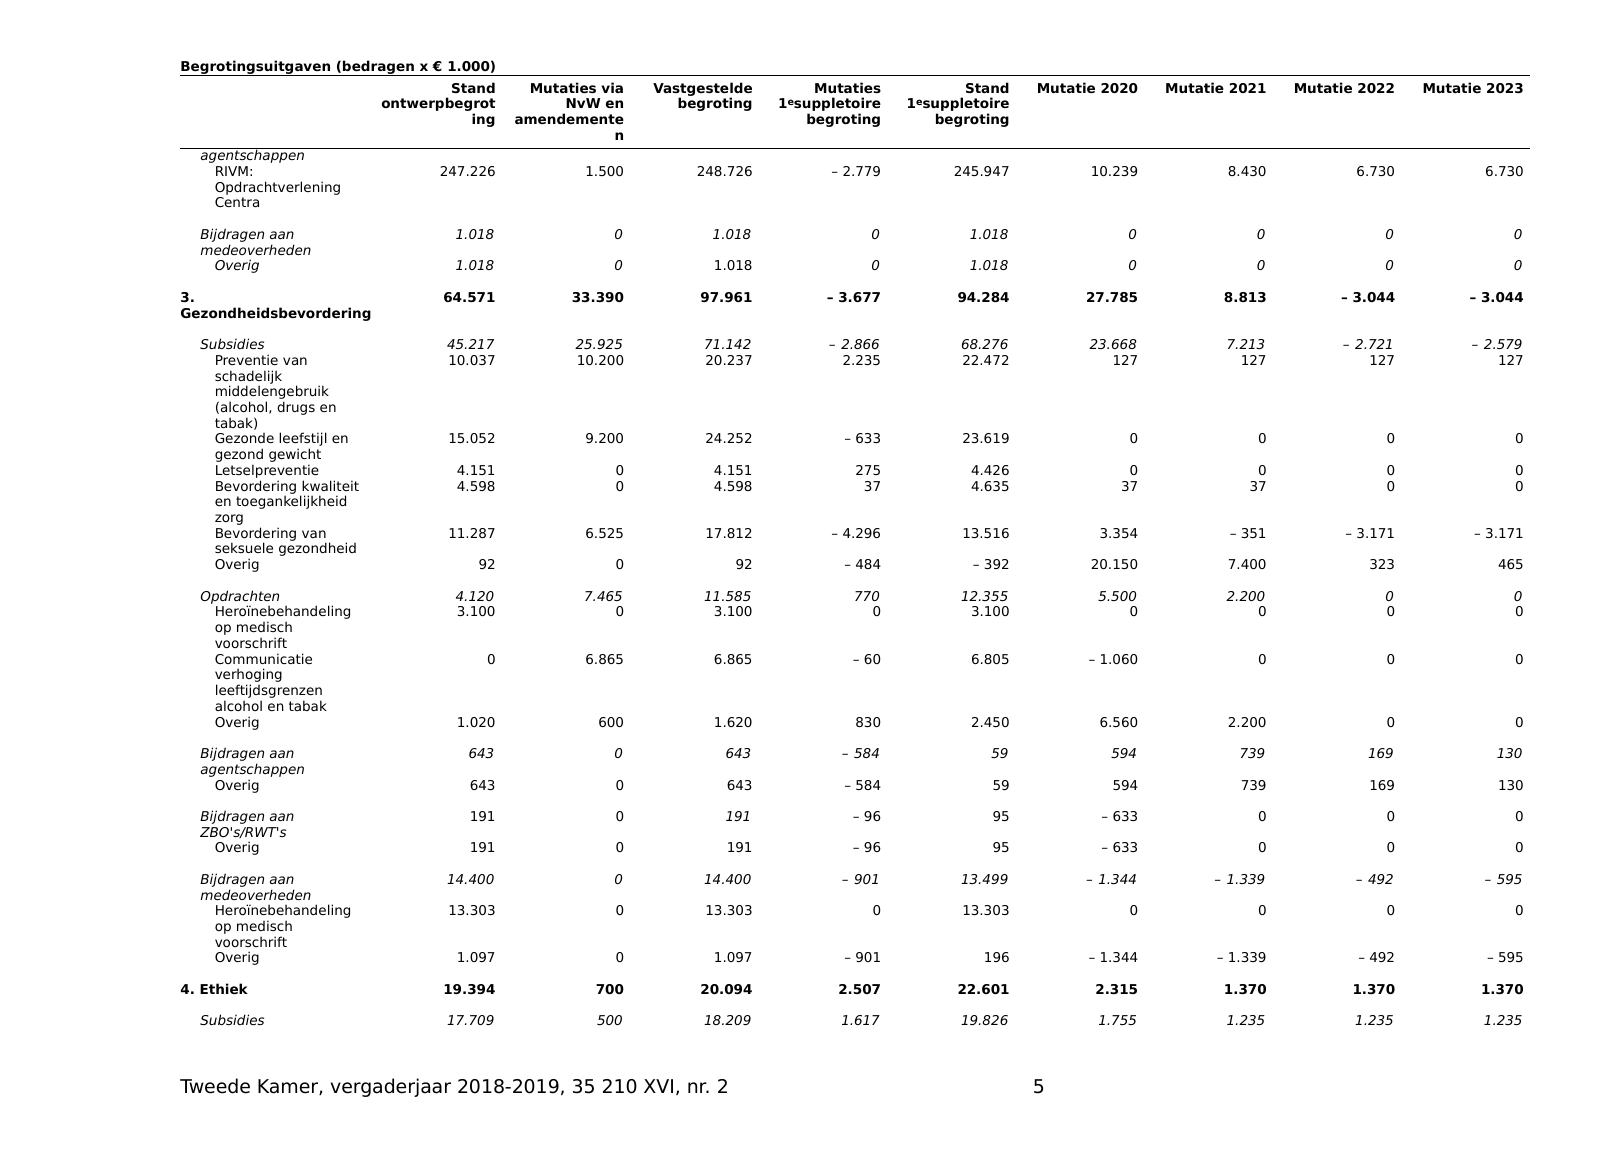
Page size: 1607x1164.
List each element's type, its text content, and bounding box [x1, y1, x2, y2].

table_cell [1015, 573, 1144, 588]
table_cell – 96 [758, 809, 887, 840]
table_cell 59 [887, 777, 1015, 793]
table_cell 0 [501, 872, 630, 903]
table_cell 2.450 [887, 714, 1015, 730]
table_cell 2.200 [1144, 589, 1272, 604]
table_cell [194, 966, 208, 982]
table_cell [887, 998, 1015, 1013]
table_cell Bijdragen aan medeoverheden [194, 872, 373, 903]
table_cell 0 [1272, 258, 1401, 274]
table_cell 0 [501, 604, 630, 651]
table_cell 2.315 [1015, 982, 1144, 997]
table_cell [194, 793, 208, 809]
table_cell 0 [758, 604, 887, 651]
table_cell 1.018 [630, 227, 758, 258]
table_cell 0 [1015, 431, 1144, 463]
table_cell 0 [501, 258, 630, 274]
table_cell [887, 730, 1015, 746]
table_cell – 96 [758, 840, 887, 856]
table_cell [180, 258, 194, 274]
table_cell [630, 998, 758, 1013]
table_cell [758, 998, 887, 1013]
table_cell [887, 321, 1015, 337]
table_cell [194, 950, 208, 966]
table_cell [180, 714, 194, 730]
table_cell 0 [1401, 651, 1529, 714]
table_cell – 2.866 [758, 337, 887, 353]
table_cell [1015, 321, 1144, 337]
table_cell 3.100 [887, 604, 1015, 651]
table_cell 0 [501, 840, 630, 856]
table_cell 0 [1401, 714, 1529, 730]
table_cell [758, 274, 887, 290]
table_cell – 901 [758, 872, 887, 903]
table_cell 17.709 [373, 1013, 501, 1029]
table_cell [180, 274, 194, 290]
table_cell Overig [209, 840, 373, 856]
table_cell [180, 463, 194, 478]
table_cell [194, 730, 208, 746]
table_cell [194, 76, 208, 148]
table_cell [758, 793, 887, 809]
table_cell [630, 793, 758, 809]
table_cell 6.560 [1015, 714, 1144, 730]
table_cell [180, 149, 194, 164]
table_cell 127 [1015, 353, 1144, 431]
table_cell 1.620 [630, 714, 758, 730]
table_cell 169 [1272, 777, 1401, 793]
table_cell 0 [501, 557, 630, 573]
table_cell – 484 [758, 557, 887, 573]
table_cell 10.037 [373, 353, 501, 431]
table_cell – 4.296 [758, 526, 887, 557]
table_cell 0 [1144, 431, 1272, 463]
table_cell [194, 431, 208, 463]
table_cell 0 [501, 479, 630, 526]
table_cell 3.354 [1015, 526, 1144, 557]
table_cell – 2.721 [1272, 337, 1401, 353]
table_cell 830 [758, 714, 887, 730]
table_cell 37 [1144, 479, 1272, 526]
table_cell 1.235 [1401, 1013, 1529, 1029]
table_cell – 2.779 [758, 164, 887, 211]
table_cell [1401, 793, 1529, 809]
table_cell – 3.677 [758, 290, 887, 321]
table_cell [1272, 573, 1401, 588]
table_cell Mutatie 2021 [1144, 76, 1272, 148]
table_cell – 633 [1015, 809, 1144, 840]
table_cell [180, 777, 194, 793]
table_cell – 3.044 [1272, 290, 1401, 321]
table_cell 191 [630, 840, 758, 856]
table_cell – 633 [1015, 840, 1144, 856]
table_cell [180, 809, 194, 840]
table_cell Mutatie 2022 [1272, 76, 1401, 148]
table_cell 6.525 [501, 526, 630, 557]
table_cell [887, 149, 1015, 164]
table_cell 12.355 [887, 589, 1015, 604]
table_cell [1015, 998, 1144, 1013]
table_cell [180, 856, 194, 872]
table_cell [180, 573, 194, 588]
table_cell 2.200 [1144, 714, 1272, 730]
table_cell 95 [887, 809, 1015, 840]
table_cell [180, 431, 194, 463]
table_cell [887, 211, 1015, 227]
table_cell Vastgestelde begroting [630, 76, 758, 148]
table_cell 1.097 [630, 950, 758, 966]
table_cell 130 [1401, 746, 1529, 777]
table_cell 1.500 [501, 164, 630, 211]
table_cell [1144, 321, 1272, 337]
table_cell 14.400 [630, 872, 758, 903]
table_cell 0 [758, 227, 887, 258]
table_cell [373, 321, 501, 337]
table_cell [1272, 211, 1401, 227]
table_cell 1.755 [1015, 1013, 1144, 1029]
table_cell [630, 149, 758, 164]
table_cell [1015, 274, 1144, 290]
table_cell 7.400 [1144, 557, 1272, 573]
table_cell [1144, 793, 1272, 809]
table_cell [209, 793, 373, 809]
table_cell Overig [209, 557, 373, 573]
table_cell 465 [1401, 557, 1529, 573]
table_cell [180, 950, 194, 966]
table_cell – 492 [1272, 872, 1401, 903]
table_cell Opdrachten [194, 589, 373, 604]
table_cell 0 [1144, 463, 1272, 478]
table_cell [194, 274, 208, 290]
table_cell [758, 966, 887, 982]
table_cell 6.730 [1272, 164, 1401, 211]
table_cell 0 [1015, 604, 1144, 651]
table_cell [180, 651, 194, 714]
table_cell [1401, 998, 1529, 1013]
table_cell [180, 604, 194, 651]
table_cell 97.961 [630, 290, 758, 321]
table_cell [1015, 730, 1144, 746]
table_cell 15.052 [373, 431, 501, 463]
table_cell 247.226 [373, 164, 501, 211]
table_cell [501, 274, 630, 290]
table_cell [1272, 149, 1401, 164]
table_cell 37 [1015, 479, 1144, 526]
table_cell [180, 526, 194, 557]
table_cell 643 [630, 777, 758, 793]
table_cell [630, 321, 758, 337]
table_cell Preventie van schadelijk middelengebruik (alcohol, drugs en tabak) [209, 353, 373, 431]
table_cell 13.303 [887, 903, 1015, 950]
table_cell – 1.344 [1015, 872, 1144, 903]
table_cell 94.284 [887, 290, 1015, 321]
table_cell 245.947 [887, 164, 1015, 211]
table_cell RIVM: Opdrachtverlening Centra [209, 164, 373, 211]
table_cell [373, 573, 501, 588]
table_cell [1144, 856, 1272, 872]
table_cell 4.635 [887, 479, 1015, 526]
table_cell 0 [1272, 903, 1401, 950]
table_cell 1.018 [887, 258, 1015, 274]
table_cell – 1.060 [1015, 651, 1144, 714]
table_cell [1272, 966, 1401, 982]
table_cell 0 [1401, 431, 1529, 463]
table_cell [194, 463, 208, 478]
table_cell 20.094 [630, 982, 758, 997]
table_cell 19.826 [887, 1013, 1015, 1029]
table_cell [1401, 856, 1529, 872]
table_cell 0 [501, 746, 630, 777]
table_cell 8.813 [1144, 290, 1272, 321]
table_header Begrotingsuitgaven (bedragen x € 1.000) [180, 59, 1529, 75]
table_cell [180, 903, 194, 950]
table_cell [758, 321, 887, 337]
table_cell 0 [1272, 809, 1401, 840]
table_cell Mutaties via NvW en amendementen [501, 76, 630, 148]
table_cell agentschappen [194, 149, 373, 164]
table_cell 10.200 [501, 353, 630, 431]
table_cell [1272, 856, 1401, 872]
table_cell [194, 856, 208, 872]
table_cell 6.730 [1401, 164, 1529, 211]
table_cell [209, 730, 373, 746]
table_cell Letselpreventie [209, 463, 373, 478]
table_cell [180, 321, 194, 337]
table_cell 0 [1015, 463, 1144, 478]
table_cell 127 [1401, 353, 1529, 431]
table_cell 1.018 [630, 258, 758, 274]
table_cell [887, 573, 1015, 588]
table_cell 45.217 [373, 337, 501, 353]
table_cell 0 [501, 809, 630, 840]
table_cell Subsidies [194, 337, 373, 353]
table_cell [630, 966, 758, 982]
table_cell 11.287 [373, 526, 501, 557]
table_cell [630, 573, 758, 588]
table_cell 594 [1015, 777, 1144, 793]
table_cell [887, 856, 1015, 872]
table_cell [194, 903, 208, 950]
table_cell 6.865 [501, 651, 630, 714]
table_cell [1401, 149, 1529, 164]
table_cell 37 [758, 479, 887, 526]
table_cell [758, 211, 887, 227]
table_cell 0 [1272, 463, 1401, 478]
table_cell [1272, 793, 1401, 809]
table_cell 0 [501, 227, 630, 258]
table_cell 1.370 [1401, 982, 1529, 997]
table_cell [180, 746, 194, 777]
table_cell [209, 856, 373, 872]
table_cell 20.237 [630, 353, 758, 431]
table_cell 0 [501, 950, 630, 966]
table_cell [1272, 730, 1401, 746]
table_cell Bijdragen aan ZBO's/RWT's [194, 809, 373, 840]
table_cell 0 [1272, 431, 1401, 463]
table_cell – 492 [1272, 950, 1401, 966]
table_cell 500 [501, 1013, 630, 1029]
table_cell 130 [1401, 777, 1529, 793]
table_cell [1144, 211, 1272, 227]
table_cell [194, 526, 208, 557]
table_cell 4.151 [630, 463, 758, 478]
table_cell 1.617 [758, 1013, 887, 1029]
table_cell [373, 793, 501, 809]
table_cell 0 [1401, 903, 1529, 950]
table_cell 0 [1272, 714, 1401, 730]
table_cell 0 [1272, 651, 1401, 714]
table_cell 14.400 [373, 872, 501, 903]
table_cell 19.394 [373, 982, 501, 997]
table_cell – 1.344 [1015, 950, 1144, 966]
table_cell 6.865 [630, 651, 758, 714]
table_cell 0 [1144, 604, 1272, 651]
table_cell 1.018 [373, 258, 501, 274]
table_cell 196 [887, 950, 1015, 966]
table_cell [501, 966, 630, 982]
table_cell 22.472 [887, 353, 1015, 431]
table_cell 169 [1272, 746, 1401, 777]
table_cell [180, 1013, 194, 1029]
table_cell [630, 730, 758, 746]
table_cell [373, 730, 501, 746]
table_cell 23.668 [1015, 337, 1144, 353]
table_cell 4.598 [630, 479, 758, 526]
table_cell [180, 730, 194, 746]
table_cell 127 [1144, 353, 1272, 431]
table_cell 68.276 [887, 337, 1015, 353]
table_cell 0 [1401, 463, 1529, 478]
table_cell 0 [1015, 903, 1144, 950]
table_cell 8.430 [1144, 164, 1272, 211]
table_cell [630, 274, 758, 290]
table_cell – 595 [1401, 872, 1529, 903]
table_cell 64.571 [373, 290, 501, 321]
table_cell [373, 211, 501, 227]
table_cell 0 [1272, 479, 1401, 526]
table_cell 23.619 [887, 431, 1015, 463]
table_cell – 351 [1144, 526, 1272, 557]
table_cell [758, 856, 887, 872]
table_cell 127 [1272, 353, 1401, 431]
table_cell [1401, 274, 1529, 290]
table_cell [180, 337, 194, 353]
table_cell 9.200 [501, 431, 630, 463]
table_cell 0 [1015, 227, 1144, 258]
table_cell [501, 998, 630, 1013]
table_cell 13.516 [887, 526, 1015, 557]
table_cell 0 [1144, 227, 1272, 258]
table_cell [194, 840, 208, 856]
table_cell [887, 793, 1015, 809]
table_cell [194, 714, 208, 730]
table_cell 1.235 [1272, 1013, 1401, 1029]
table_cell 191 [630, 809, 758, 840]
table_cell 2.507 [758, 982, 887, 997]
table_cell [373, 966, 501, 982]
table_cell 0 [1401, 258, 1529, 274]
table_cell [373, 856, 501, 872]
table_cell Subsidies [194, 1013, 373, 1029]
table_cell [209, 76, 373, 148]
table_cell [209, 321, 373, 337]
table_cell [209, 966, 373, 982]
table_cell Stand 1esuppletoire begroting [887, 76, 1015, 148]
table_cell 0 [1144, 840, 1272, 856]
table_cell 20.150 [1015, 557, 1144, 573]
table_cell [1272, 321, 1401, 337]
table_cell [630, 856, 758, 872]
table_cell [1272, 274, 1401, 290]
table_cell Overig [209, 950, 373, 966]
table_cell [501, 793, 630, 809]
table_cell 0 [1272, 840, 1401, 856]
table_cell [1144, 274, 1272, 290]
table_cell 0 [1401, 227, 1529, 258]
table_cell 1.020 [373, 714, 501, 730]
table_cell 191 [373, 809, 501, 840]
table_cell Overig [209, 258, 373, 274]
table_cell [1401, 966, 1529, 982]
table_cell 13.499 [887, 872, 1015, 903]
table_cell 739 [1144, 777, 1272, 793]
table_cell Overig [209, 714, 373, 730]
table_cell [180, 211, 194, 227]
table_cell [180, 793, 194, 809]
table_cell 0 [501, 463, 630, 478]
table_cell 643 [373, 746, 501, 777]
table_cell [194, 557, 208, 573]
table_cell 5.500 [1015, 589, 1144, 604]
table_cell 18.209 [630, 1013, 758, 1029]
table_cell 17.812 [630, 526, 758, 557]
table_cell Communicatie verhoging leeftijdsgrenzen alcohol en tabak [209, 651, 373, 714]
table_cell 0 [1015, 258, 1144, 274]
table_cell [887, 966, 1015, 982]
table_cell Gezonde leefstijl en gezond gewicht [209, 431, 373, 463]
table_cell 13.303 [373, 903, 501, 950]
table_cell 6.805 [887, 651, 1015, 714]
table_cell Bijdragen aan medeoverheden [194, 227, 373, 258]
table_cell 24.252 [630, 431, 758, 463]
table_cell 27.785 [1015, 290, 1144, 321]
table_cell 71.142 [630, 337, 758, 353]
table_cell – 60 [758, 651, 887, 714]
table_cell [180, 557, 194, 573]
table_cell [1015, 211, 1144, 227]
table_cell [373, 998, 501, 1013]
table_cell 1.370 [1272, 982, 1401, 997]
table_cell [180, 353, 194, 431]
table_cell 0 [1272, 604, 1401, 651]
table_cell [194, 321, 208, 337]
table_cell 1.097 [373, 950, 501, 966]
table_cell 0 [1144, 258, 1272, 274]
table_cell [194, 998, 208, 1013]
table_cell 0 [1144, 809, 1272, 840]
table_cell 191 [373, 840, 501, 856]
table_cell [1144, 730, 1272, 746]
table_cell [180, 589, 194, 604]
table_cell 0 [1401, 809, 1529, 840]
table_cell [501, 573, 630, 588]
table_cell [501, 856, 630, 872]
table_cell 59 [887, 746, 1015, 777]
table_cell 7.213 [1144, 337, 1272, 353]
table_cell 0 [1401, 840, 1529, 856]
table_cell 92 [630, 557, 758, 573]
table_cell 22.601 [887, 982, 1015, 997]
table_cell [373, 274, 501, 290]
table_cell [180, 479, 194, 526]
table_cell 3.100 [630, 604, 758, 651]
table_cell [194, 211, 208, 227]
table_cell 3. Gezondheidsbevordering [180, 290, 373, 321]
table_cell [194, 651, 208, 714]
table_cell Heroïnebehandeling op medisch voorschrift [209, 604, 373, 651]
table_cell [501, 730, 630, 746]
table_cell – 633 [758, 431, 887, 463]
table_cell Mutatie 2020 [1015, 76, 1144, 148]
table_cell Mutaties 1esuppletoire begroting [758, 76, 887, 148]
table_cell 770 [758, 589, 887, 604]
table_cell 1.370 [1144, 982, 1272, 997]
table_cell Bevordering van seksuele gezondheid [209, 526, 373, 557]
table_cell 4. Ethiek [180, 982, 373, 997]
table_cell Overig [209, 777, 373, 793]
table_cell [209, 573, 373, 588]
table_cell – 2.579 [1401, 337, 1529, 353]
table_cell Bijdragen aan agentschappen [194, 746, 373, 777]
table_cell 3.100 [373, 604, 501, 651]
table_cell 0 [1401, 604, 1529, 651]
table_cell 643 [373, 777, 501, 793]
table_cell [501, 321, 630, 337]
table_cell [758, 730, 887, 746]
table_cell 0 [501, 903, 630, 950]
table_cell 0 [1401, 589, 1529, 604]
table_cell – 3.171 [1272, 526, 1401, 557]
table_cell [194, 164, 208, 211]
table_cell 0 [1401, 479, 1529, 526]
table_cell 1.018 [373, 227, 501, 258]
table_cell [180, 164, 194, 211]
table_cell [1401, 211, 1529, 227]
table_cell [1144, 573, 1272, 588]
table_cell 0 [758, 258, 887, 274]
table_cell 0 [1272, 589, 1401, 604]
table_cell 2.235 [758, 353, 887, 431]
table_cell 0 [1144, 651, 1272, 714]
table_cell [180, 872, 194, 903]
table_cell Stand ontwerpbegroting [373, 76, 501, 148]
table_cell 33.390 [501, 290, 630, 321]
table_cell 0 [373, 651, 501, 714]
table_cell 1.235 [1144, 1013, 1272, 1029]
table_cell [1015, 856, 1144, 872]
table_cell 11.585 [630, 589, 758, 604]
table_cell [180, 227, 194, 258]
table_cell [373, 149, 501, 164]
table_cell 10.239 [1015, 164, 1144, 211]
table_cell [194, 479, 208, 526]
table_cell [501, 211, 630, 227]
table_cell 594 [1015, 746, 1144, 777]
table_cell 95 [887, 840, 1015, 856]
table_cell 739 [1144, 746, 1272, 777]
table_cell – 3.171 [1401, 526, 1529, 557]
table_cell – 3.044 [1401, 290, 1529, 321]
table_cell 92 [373, 557, 501, 573]
table_cell [1401, 573, 1529, 588]
table_cell [194, 258, 208, 274]
table_cell 600 [501, 714, 630, 730]
table_cell Bevordering kwaliteit en toegankelijkheid zorg [209, 479, 373, 526]
table_cell [194, 353, 208, 431]
table_cell – 901 [758, 950, 887, 966]
table_cell [209, 211, 373, 227]
table_cell [1015, 966, 1144, 982]
table_cell 248.726 [630, 164, 758, 211]
table_cell [180, 76, 194, 148]
table_cell – 584 [758, 746, 887, 777]
table_cell [1401, 321, 1529, 337]
table_cell 643 [630, 746, 758, 777]
table_cell 0 [758, 903, 887, 950]
table_cell [630, 211, 758, 227]
table_cell 1.018 [887, 227, 1015, 258]
table_cell 4.598 [373, 479, 501, 526]
table_cell 0 [501, 777, 630, 793]
table_cell 25.925 [501, 337, 630, 353]
table_cell [1015, 793, 1144, 809]
table_cell 700 [501, 982, 630, 997]
table_cell [758, 149, 887, 164]
table_cell [1144, 966, 1272, 982]
table_cell 4.426 [887, 463, 1015, 478]
table_cell [194, 604, 208, 651]
table_cell [1272, 998, 1401, 1013]
table_cell 7.465 [501, 589, 630, 604]
table_cell – 1.339 [1144, 950, 1272, 966]
table_cell [1015, 149, 1144, 164]
table_cell [501, 149, 630, 164]
table_cell [887, 274, 1015, 290]
table_cell 323 [1272, 557, 1401, 573]
table_cell – 1.339 [1144, 872, 1272, 903]
table_cell Mutatie 2023 [1401, 76, 1529, 148]
table_cell [194, 573, 208, 588]
table_cell 4.151 [373, 463, 501, 478]
table_cell – 595 [1401, 950, 1529, 966]
table_cell 4.120 [373, 589, 501, 604]
table_cell 13.303 [630, 903, 758, 950]
table_cell [209, 274, 373, 290]
table_cell [180, 998, 194, 1013]
table_cell [180, 840, 194, 856]
table_cell [209, 998, 373, 1013]
table_cell Heroïnebehandeling op medisch voorschrift [209, 903, 373, 950]
table_cell [758, 573, 887, 588]
table_cell [1144, 998, 1272, 1013]
table_cell 275 [758, 463, 887, 478]
table_cell [180, 966, 194, 982]
table_cell 0 [1144, 903, 1272, 950]
table_cell – 392 [887, 557, 1015, 573]
table_cell 0 [1272, 227, 1401, 258]
table_cell – 584 [758, 777, 887, 793]
table_cell [1401, 730, 1529, 746]
table_cell [194, 777, 208, 793]
table_cell [1144, 149, 1272, 164]
